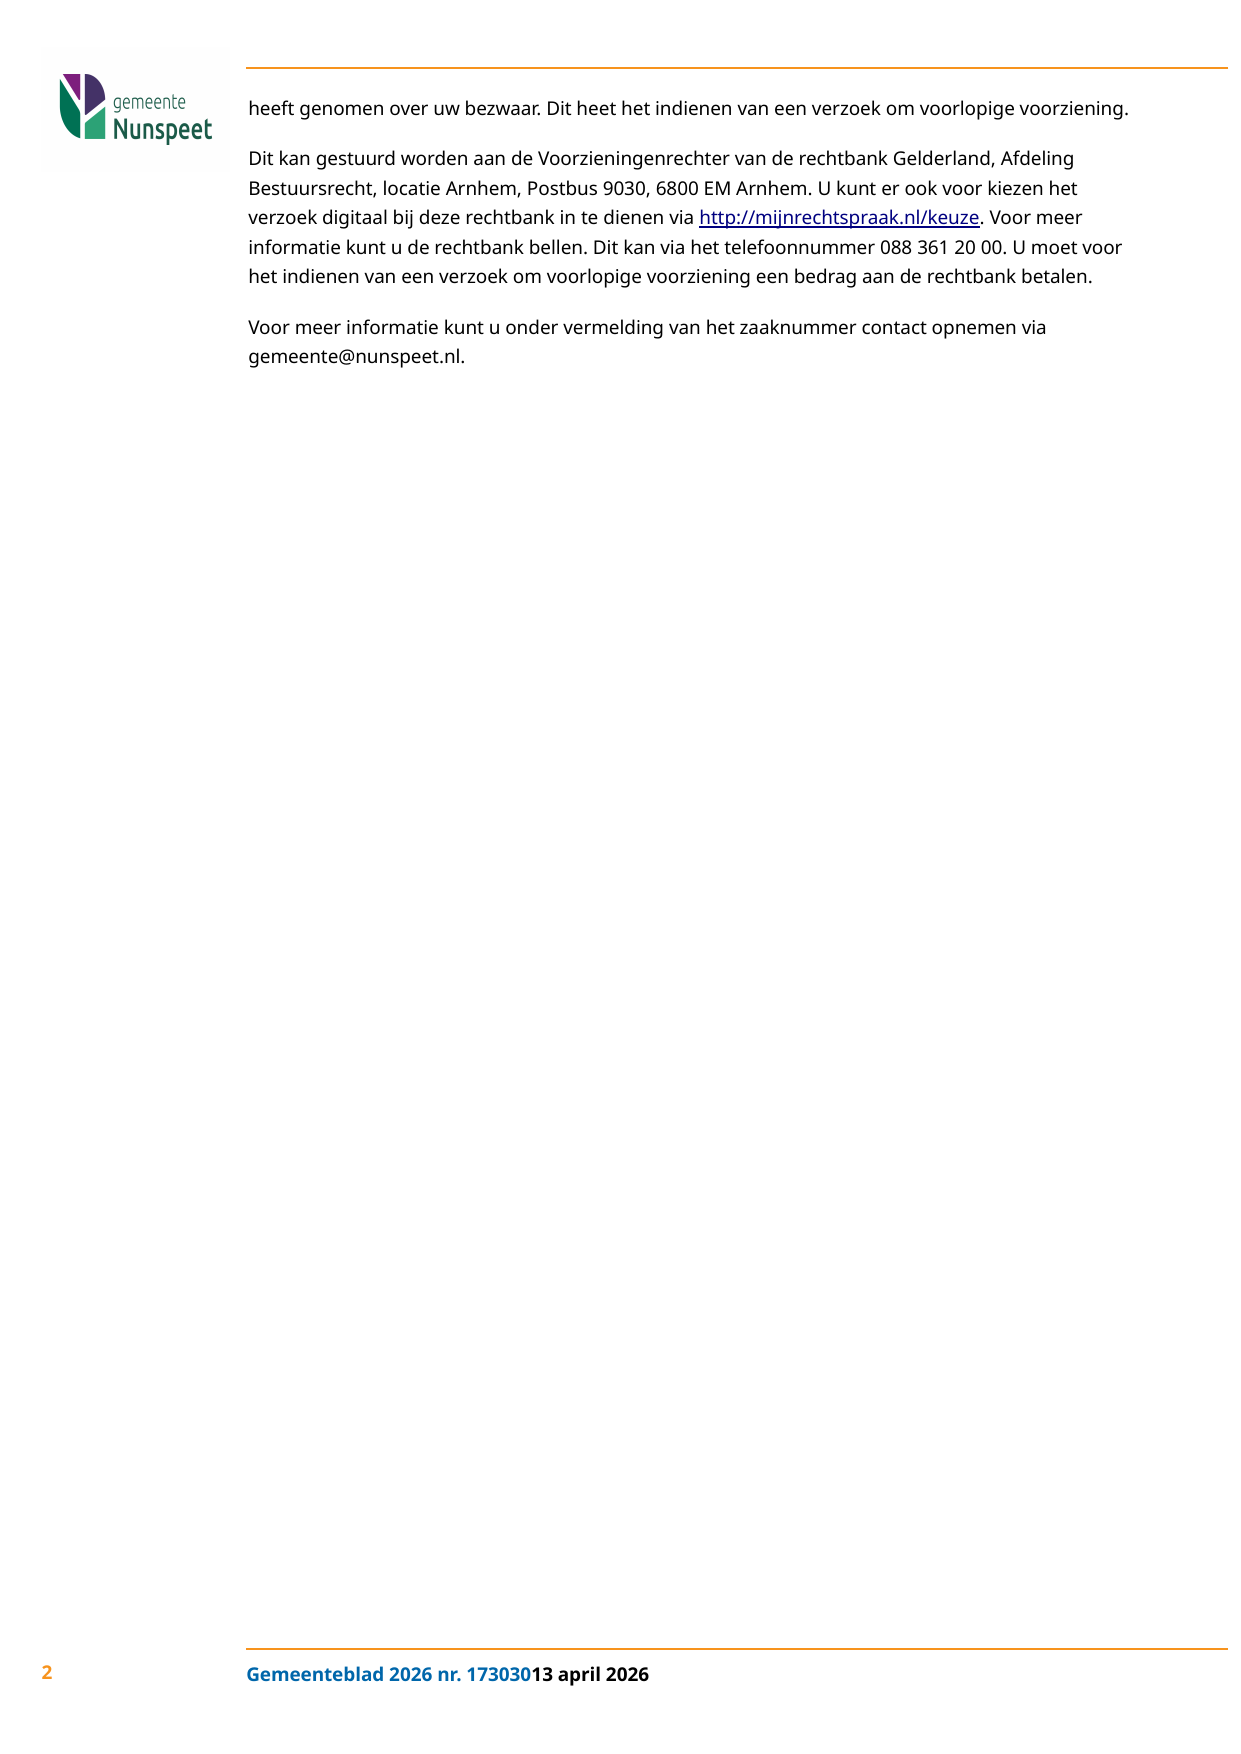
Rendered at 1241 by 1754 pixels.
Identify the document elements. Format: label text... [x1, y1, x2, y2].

text Dit kan gestuurd worden aan de Voorzieningenrechter van de rechtbank Gelderland, Afdeling Bestuursrecht, locatie Arnhem, Postbus 9030, 6800 EM Arnhem. U kunt er ook voor kiezen het verzoek digitaal bij deze rechtbank in te dienen via http://mijnrechtspraak.nl/keuze. Voor meer informatie kunt u de rechtbank bellen. Dit kan via het telefoonnummer 088 361 20 00. U moet voor het indienen van een verzoek om voorlopige voorziening een bedrag aan de rechtbank betalen. [248, 145, 1152, 289]
text Voor meer informatie kunt u onder vermelding van het zaaknummer contact opnemen via gemeente@nunspeet.nl. [248, 314, 1152, 369]
picture [41, 47, 231, 172]
text heeft genomen over uw bezwaar. Dit heet het indienen van een verzoek om voorlopige voorziening. [248, 95, 1152, 121]
